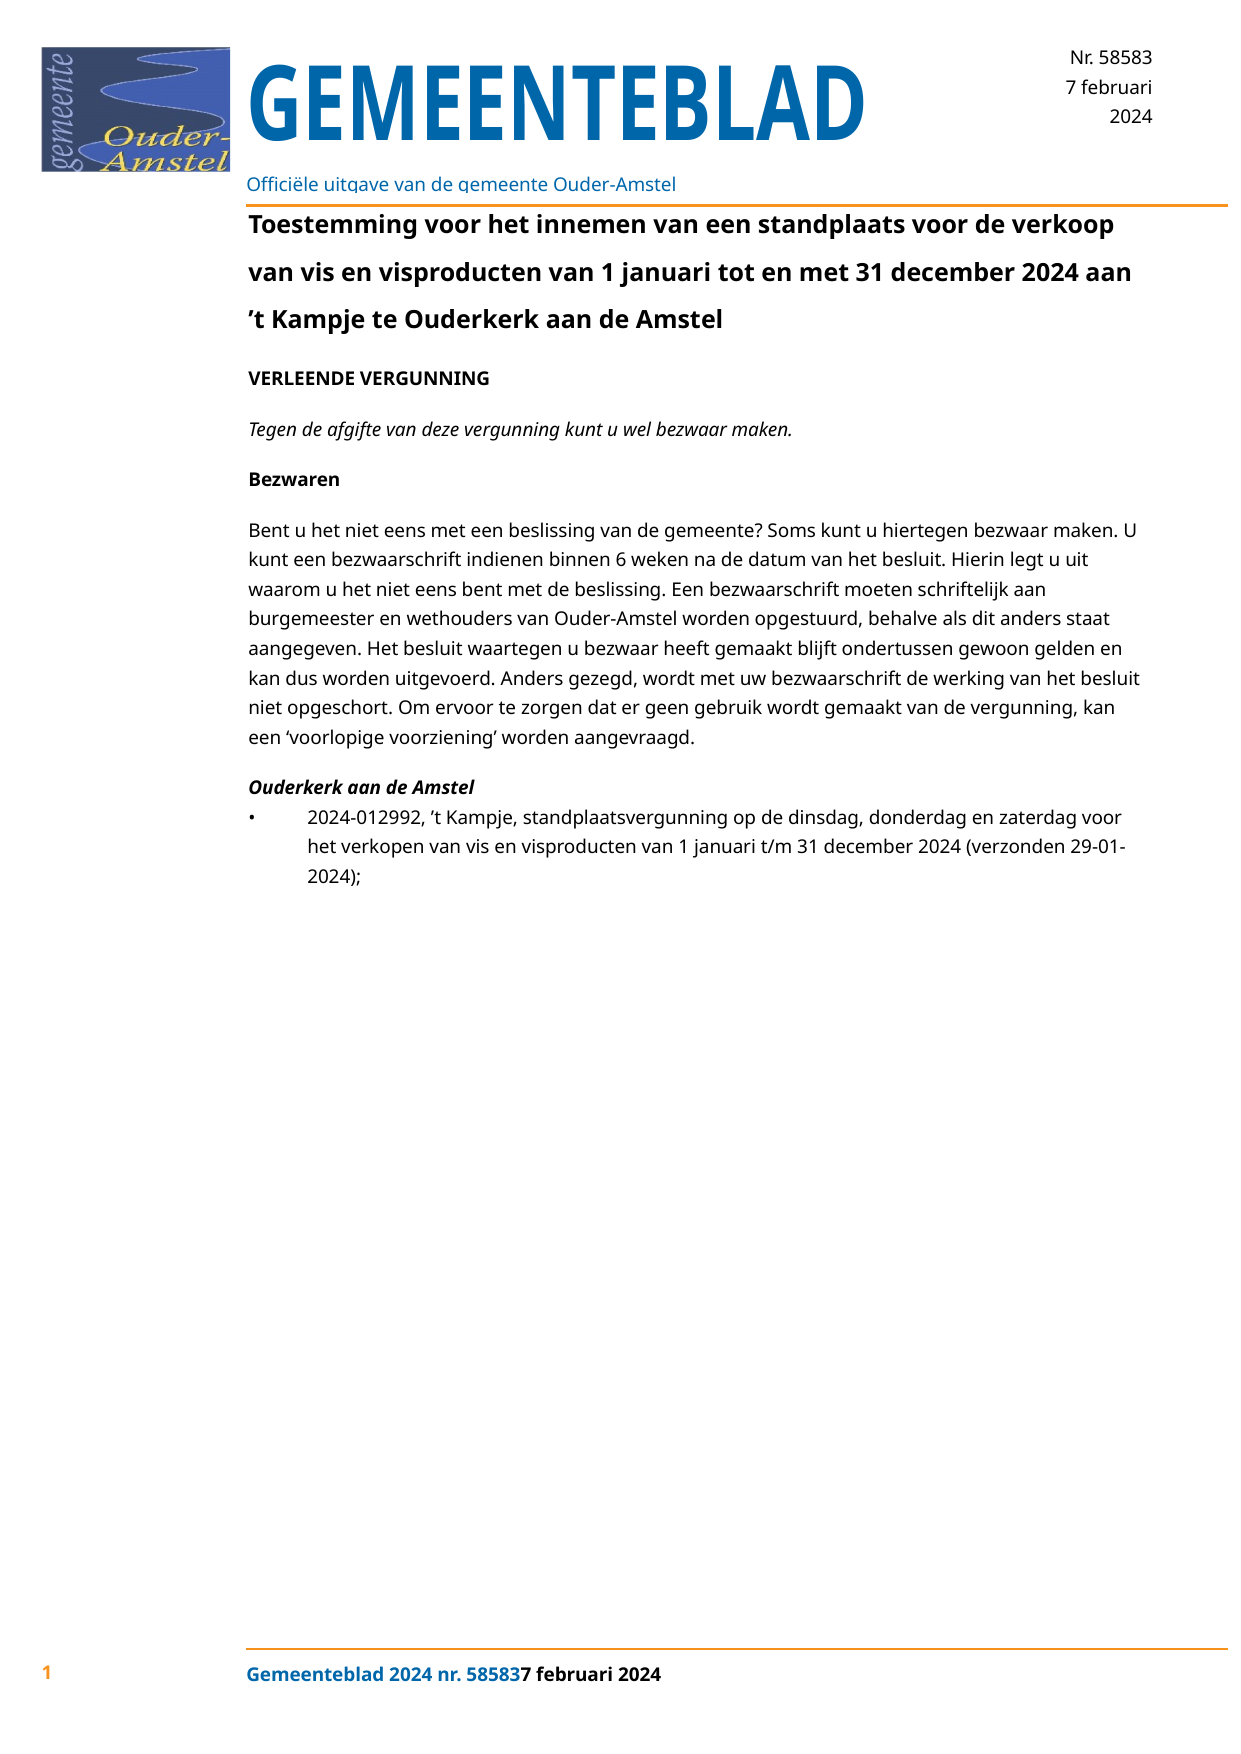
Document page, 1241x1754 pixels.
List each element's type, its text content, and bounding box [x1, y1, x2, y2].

text Ouderkerk aan de Amstel [248, 774, 1152, 800]
list 2024-012992, ’t Kampje, standplaatsvergunning op de dinsdag, donderdag en zaterdag voor het verkopen van vis en visproducten van 1 januari t/m 31 december 2024 (verzonden 29-01-2024); [248, 804, 1152, 889]
text Toestemming voor het innemen van een standplaats voor de verkoop van vis en visproducten van 1 januari tot en met 31 december 2024 aan ’t Kampje te Ouderkerk aan de Amstel [248, 207, 1152, 336]
text Bent u het niet eens met een beslissing van de gemeente? Soms kunt u hiertegen bezwaar maken. U kunt een bezwaarschrift indienen binnen 6 weken na de datum van het besluit. Hierin legt u uit waarom u het niet eens bent met de beslissing. Een bezwaarschrift moeten schriftelijk aan burgemeester en wethouders van Ouder-Amstel worden opgestuurd, behalve als dit anders staat aangegeven. Het besluit waartegen u bezwaar heeft gemaakt blijft ondertussen gewoon gelden en kan dus worden uitgevoerd. Anders gezegd, wordt met uw bezwaarschrift de werking van het besluit niet opgeschort. Om ervoor te zorgen dat er geen gebruik wordt gemaakt van de vergunning, kan een ‘voorlopige voorziening’ worden aangevraagd. [248, 517, 1152, 749]
text Bezwaren [248, 466, 1152, 492]
picture [41, 47, 231, 172]
text VERLEENDE VERGUNNING [248, 366, 1152, 391]
text Tegen de afgifte van deze vergunning kunt u wel bezwaar maken. [248, 416, 1152, 442]
